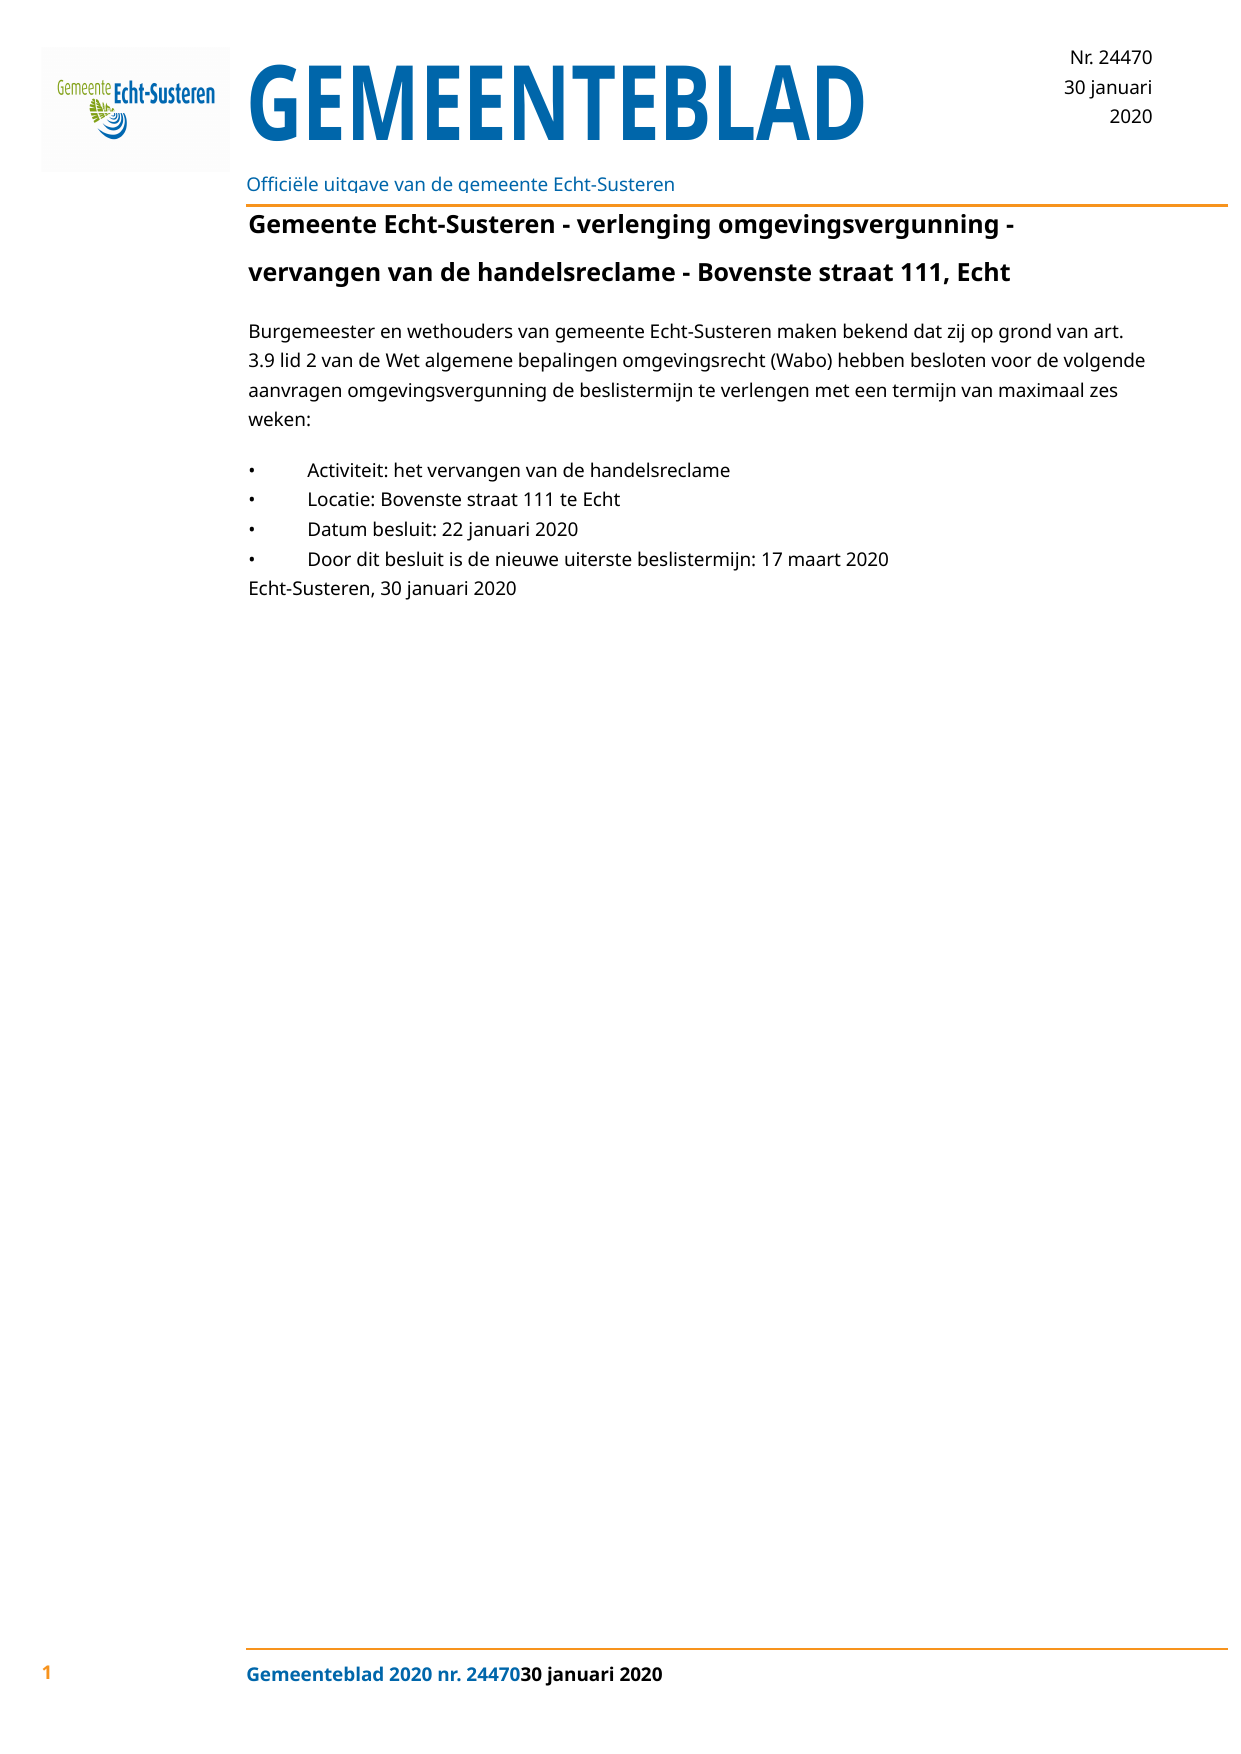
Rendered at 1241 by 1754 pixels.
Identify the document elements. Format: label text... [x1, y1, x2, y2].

text Echt-Susteren, 30 januari 2020 [248, 575, 1152, 601]
text Burgemeester en wethouders van gemeente Echt-Susteren maken bekend dat zij op grond van art. 3.9 lid 2 van de Wet algemene bepalingen omgevingsrecht (Wabo) hebben besloten voor de volgende aanvragen omgevingsvergunning de beslistermijn te verlengen met een termijn van maximaal zes weken: [248, 318, 1152, 432]
list Datum besluit: 22 januari 2020 [248, 516, 1152, 542]
list Door dit besluit is de nieuwe uiterste beslistermijn: 17 maart 2020 [248, 546, 1152, 572]
picture [41, 47, 231, 172]
text Gemeente Echt-Susteren - verlenging omgevingsvergunning - vervangen van de handelsreclame - Bovenste straat 111, Echt [248, 207, 1152, 288]
list Activiteit: het vervangen van de handelsreclame [248, 457, 1152, 483]
list Locatie: Bovenste straat 111 te Echt [248, 487, 1152, 512]
